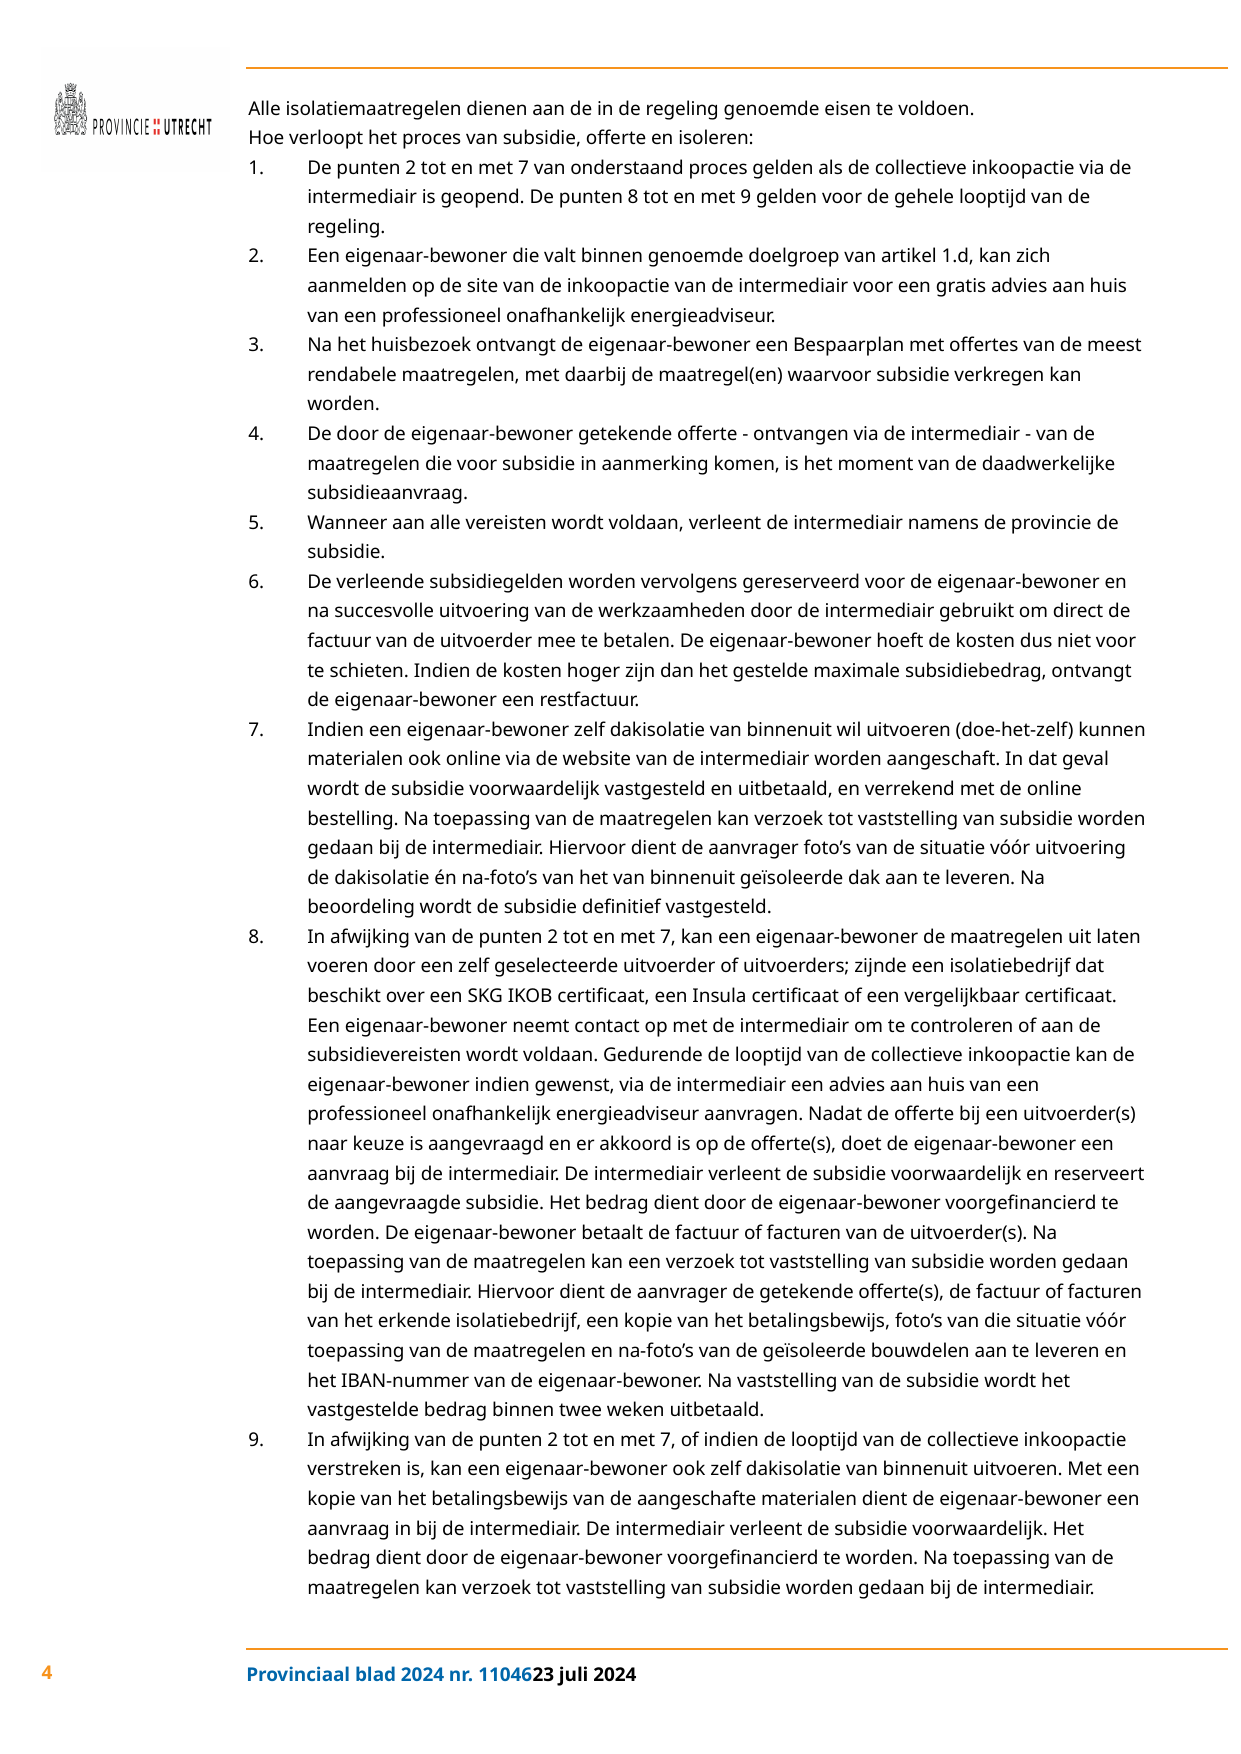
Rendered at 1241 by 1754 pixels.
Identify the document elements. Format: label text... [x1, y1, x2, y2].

text Alle isolatiemaatregelen dienen aan de in de regeling genoemde eisen te voldoen. [248, 95, 1152, 121]
list In afwijking van de punten 2 tot en met 7, kan een eigenaar-bewoner de maatregelen uit laten voeren door een zelf geselecteerde uitvoerder of uitvoerders; zijnde een isolatiebedrijf dat beschikt over een SKG IKOB certificaat, een Insula certificaat of een vergelijkbaar certificaat. Een eigenaar-bewoner neemt contact op met de intermediair om te controleren of aan de subsidievereisten wordt voldaan. Gedurende de looptijd van de collectieve inkoopactie kan de eigenaar-bewoner indien gewenst, via de intermediair een advies aan huis van een professioneel onafhankelijk energieadviseur aanvragen. Nadat de offerte bij een uitvoerder(s) naar keuze is aangevraagd en er akkoord is op de offerte(s), doet de eigenaar-bewoner een aanvraag bij de intermediair. De intermediair verleent de subsidie voorwaardelijk en reserveert de aangevraagde subsidie. Het bedrag dient door de eigenaar-bewoner voorgefinancierd te worden. De eigenaar-bewoner betaalt de factuur of facturen van de uitvoerder(s). Na toepassing van de maatregelen kan een verzoek tot vaststelling van subsidie worden gedaan bij de intermediair. Hiervoor dient de aanvrager de getekende offerte(s), de factuur of facturen van het erkende isolatiebedrijf, een kopie van het betalingsbewijs, foto’s van die situatie vóór toepassing van de maatregelen en na-foto’s van de geïsoleerde bouwdelen aan te leveren en het IBAN-nummer van de eigenaar-bewoner. Na vaststelling van de subsidie wordt het vastgestelde bedrag binnen twee weken uitbetaald. [248, 923, 1152, 1422]
list Na het huisbezoek ontvangt de eigenaar-bewoner een Bespaarplan met offertes van de meest rendabele maatregelen, met daarbij de maatregel(en) waarvoor subsidie verkregen kan worden. [248, 331, 1152, 416]
list De verleende subsidiegelden worden vervolgens gereserveerd voor de eigenaar-bewoner en na succesvolle uitvoering van de werkzaamheden door de intermediair gebruikt om direct de factuur van de uitvoerder mee te betalen. De eigenaar-bewoner hoeft de kosten dus niet voor te schieten. Indien de kosten hoger zijn dan het gestelde maximale subsidiebedrag, ontvangt de eigenaar-bewoner een restfactuur. [248, 568, 1152, 712]
list De punten 2 tot en met 7 van onderstaand proces gelden als de collectieve inkoopactie via de intermediair is geopend. De punten 8 tot en met 9 gelden voor de gehele looptijd van de regeling. [248, 154, 1152, 239]
list Een eigenaar-bewoner die valt binnen genoemde doelgroep van artikel 1.d, kan zich aanmelden op de site van de inkoopactie van de intermediair voor een gratis advies aan huis van een professioneel onafhankelijk energieadviseur. [248, 243, 1152, 328]
text Hoe verloopt het proces van subsidie, offerte en isoleren: [248, 124, 1152, 150]
picture [41, 47, 231, 172]
list Wanneer aan alle vereisten wordt voldaan, verleent de intermediair namens de provincie de subsidie. [248, 509, 1152, 564]
list Indien een eigenaar-bewoner zelf dakisolatie van binnenuit wil uitvoeren (doe-het-zelf) kunnen materialen ook online via de website van de intermediair worden aangeschaft. In dat geval wordt de subsidie voorwaardelijk vastgesteld en uitbetaald, en verrekend met de online bestelling. Na toepassing van de maatregelen kan verzoek tot vaststelling van subsidie worden gedaan bij de intermediair. Hiervoor dient de aanvrager foto’s van de situatie vóór uitvoering de dakisolatie én na-foto’s van het van binnenuit geïsoleerde dak aan te leveren. Na beoordeling wordt de subsidie definitief vastgesteld. [248, 716, 1152, 919]
list In afwijking van de punten 2 tot en met 7, of indien de looptijd van de collectieve inkoopactie verstreken is, kan een eigenaar-bewoner ook zelf dakisolatie van binnenuit uitvoeren. Met een kopie van het betalingsbewijs van de aangeschafte materialen dient de eigenaar-bewoner een aanvraag in bij de intermediair. De intermediair verleent de subsidie voorwaardelijk. Het bedrag dient door de eigenaar-bewoner voorgefinancierd te worden. Na toepassing van de maatregelen kan verzoek tot vaststelling van subsidie worden gedaan bij de intermediair. [248, 1426, 1152, 1600]
list De door de eigenaar-bewoner getekende offerte - ontvangen via de intermediair - van de maatregelen die voor subsidie in aanmerking komen, is het moment van de daadwerkelijke subsidieaanvraag. [248, 420, 1152, 505]
